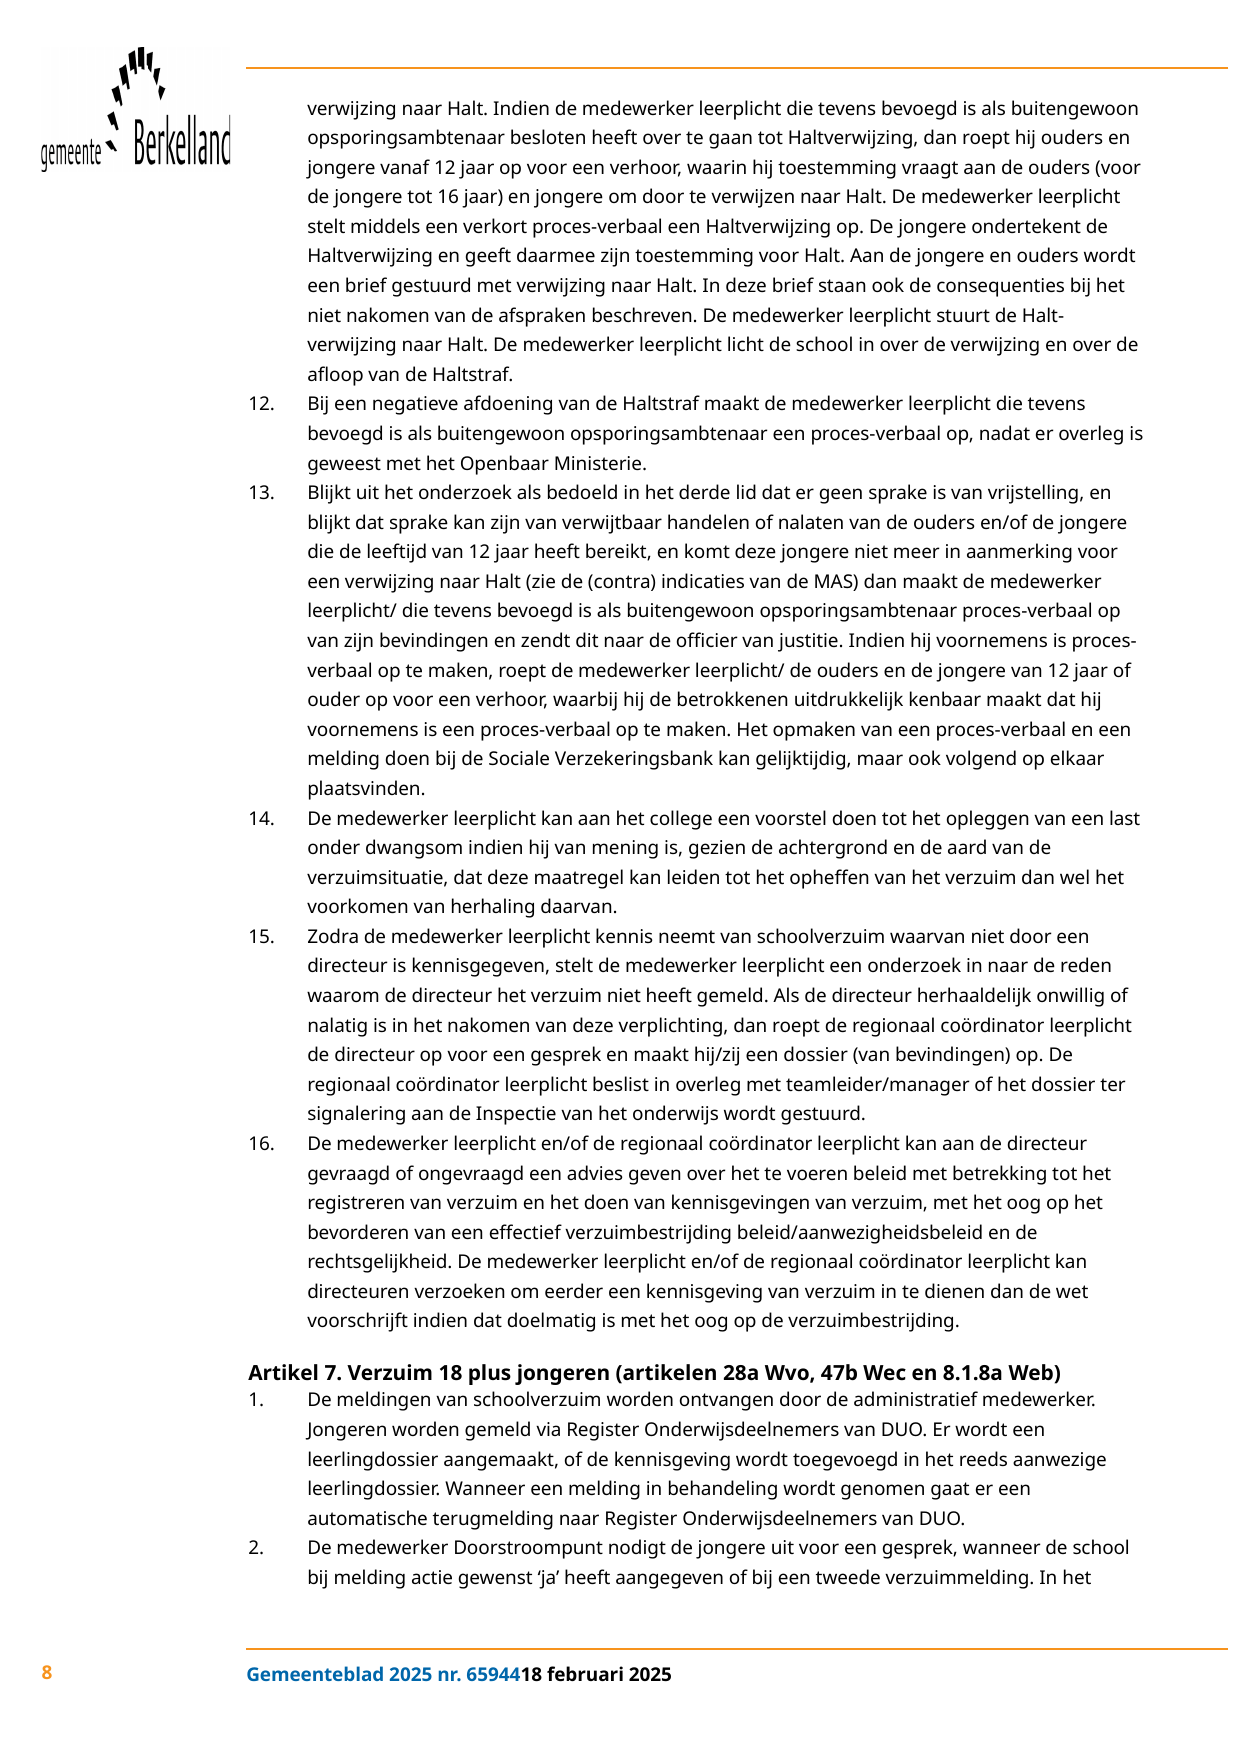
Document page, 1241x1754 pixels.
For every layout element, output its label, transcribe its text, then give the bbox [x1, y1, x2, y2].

list De medewerker leerplicht kan aan het college een voorstel doen tot het opleggen van een last onder dwangsom indien hij van mening is, gezien de achtergrond en de aard van de verzuimsituatie, dat deze maatregel kan leiden tot het opheffen van het verzuim dan wel het voorkomen van herhaling daarvan. [248, 805, 1152, 919]
list Zodra de medewerker leerplicht kennis neemt van schoolverzuim waarvan niet door een directeur is kennisgegeven, stelt de medewerker leerplicht een onderzoek in naar de reden waarom de directeur het verzuim niet heeft gemeld. Als de directeur herhaaldelijk onwillig of nalatig is in het nakomen van deze verplichting, dan roept de regionaal coördinator leerplicht de directeur op voor een gesprek en maakt hij/zij een dossier (van bevindingen) op. De regionaal coördinator leerplicht beslist in overleg met teamleider/manager of het dossier ter signalering aan de Inspectie van het onderwijs wordt gestuurd. [248, 923, 1152, 1126]
picture [41, 47, 231, 172]
list Bij een negatieve afdoening van de Haltstraf maakt de medewerker leerplicht die tevens bevoegd is als buitengewoon opsporingsambtenaar een proces-verbaal op, nadat er overleg is geweest met het Openbaar Ministerie. [248, 391, 1152, 476]
list verwijzing naar Halt. Indien de medewerker leerplicht die tevens bevoegd is als buitengewoon opsporingsambtenaar besloten heeft over te gaan tot Haltverwijzing, dan roept hij ouders en jongere vanaf 12 jaar op voor een verhoor, waarin hij toestemming vraagt aan de ouders (voor de jongere tot 16 jaar) en jongere om door te verwijzen naar Halt. De medewerker leerplicht stelt middels een verkort proces-verbaal een Haltverwijzing op. De jongere ondertekent de Haltverwijzing en geeft daarmee zijn toestemming voor Halt. Aan de jongere en ouders wordt een brief gestuurd met verwijzing naar Halt. In deze brief staan ook de consequenties bij het niet nakomen van de afspraken beschreven. De medewerker leerplicht stuurt de Halt-verwijzing naar Halt. De medewerker leerplicht licht de school in over de verwijzing en over de afloop van de Haltstraf. [248, 95, 1152, 387]
text Artikel 7. Verzuim 18 plus jongeren (artikelen 28a Wvo, 47b Wec en 8.1.8a Web) [248, 1358, 1152, 1387]
list De meldingen van schoolverzuim worden ontvangen door de administratief medewerker. Jongeren worden gemeld via Register Onderwijsdeelnemers van DUO. Er wordt een leerlingdossier aangemaakt, of de kennisgeving wordt toegevoegd in het reeds aanwezige leerlingdossier. Wanneer een melding in behandeling wordt genomen gaat er een automatische terugmelding naar Register Onderwijsdeelnemers van DUO. [248, 1387, 1152, 1531]
list Blijkt uit het onderzoek als bedoeld in het derde lid dat er geen sprake is van vrijstelling, en blijkt dat sprake kan zijn van verwijtbaar handelen of nalaten van de ouders en/of de jongere die de leeftijd van 12 jaar heeft bereikt, en komt deze jongere niet meer in aanmerking voor een verwijzing naar Halt (zie de (contra) indicaties van de MAS) dan maakt de medewerker leerplicht/ die tevens bevoegd is als buitengewoon opsporingsambtenaar proces-verbaal op van zijn bevindingen en zendt dit naar de officier van justitie. Indien hij voornemens is proces-verbaal op te maken, roept de medewerker leerplicht/ de ouders en de jongere van 12 jaar of ouder op voor een verhoor, waarbij hij de betrokkenen uitdrukkelijk kenbaar maakt dat hij voornemens is een proces-verbaal op te maken. Het opmaken van een proces-verbaal en een melding doen bij de Sociale Verzekeringsbank kan gelijktijdig, maar ook volgend op elkaar plaatsvinden. [248, 479, 1152, 801]
list De medewerker leerplicht en/of de regionaal coördinator leerplicht kan aan de directeur gevraagd of ongevraagd een advies geven over het te voeren beleid met betrekking tot het registreren van verzuim en het doen van kennisgevingen van verzuim, met het oog op het bevorderen van een effectief verzuimbestrijding beleid/aanwezigheidsbeleid en de rechtsgelijkheid. De medewerker leerplicht en/of de regionaal coördinator leerplicht kan directeuren verzoeken om eerder een kennisgeving van verzuim in te dienen dan de wet voorschrijft indien dat doelmatig is met het oog op de verzuimbestrijding. [248, 1130, 1152, 1333]
list De medewerker Doorstroompunt nodigt de jongere uit voor een gesprek, wanneer de school bij melding actie gewenst ‘ja’ heeft aangegeven of bij een tweede verzuimmelding. In het [248, 1534, 1152, 1590]
